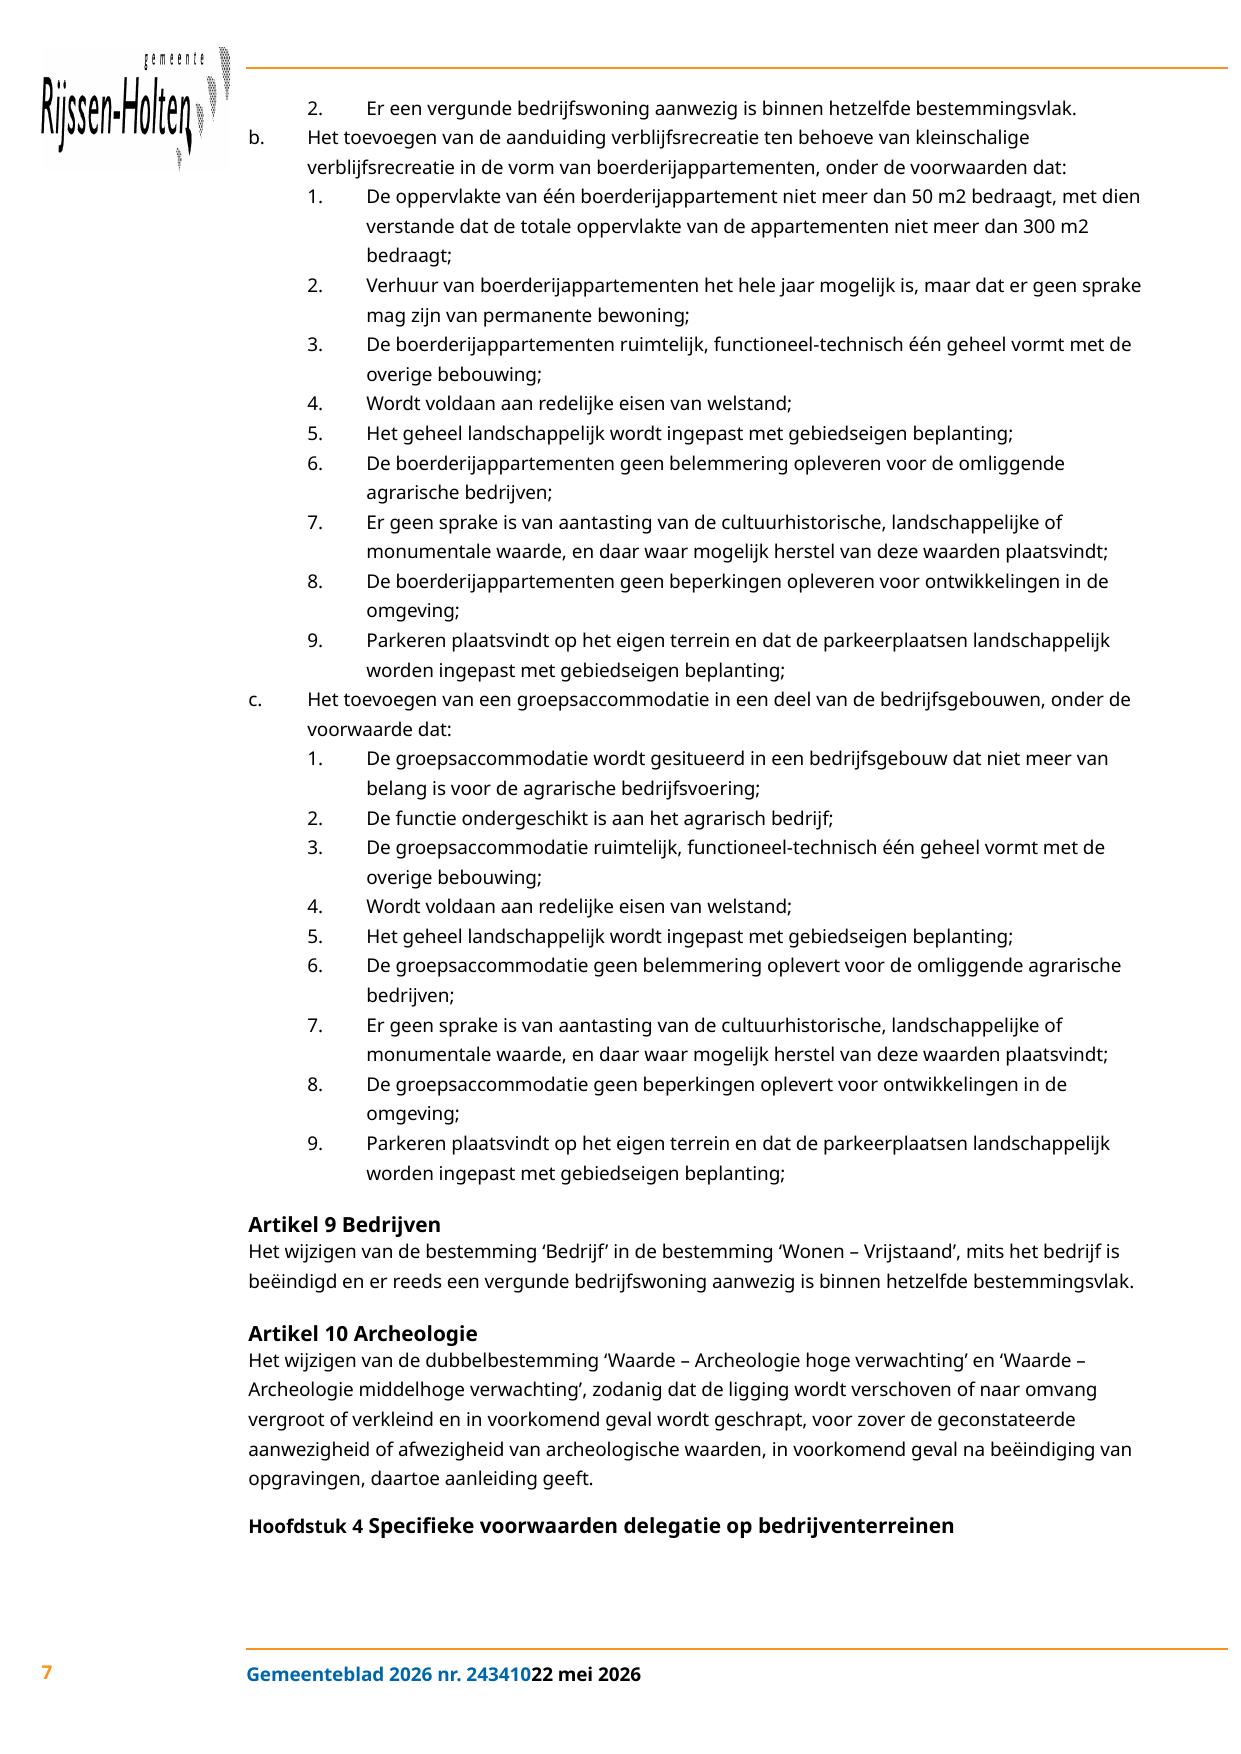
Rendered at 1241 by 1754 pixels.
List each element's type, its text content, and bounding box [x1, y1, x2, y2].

list Verhuur van boerderijappartementen het hele jaar mogelijk is, maar dat er geen sprake mag zijn van permanente bewoning; [307, 272, 1152, 328]
list De oppervlakte van één boerderijappartement niet meer dan 50 m2 bedraagt, met dien verstande dat de totale oppervlakte van de appartementen niet meer dan 300 m2 bedraagt; [307, 183, 1152, 268]
list De groepsaccommodatie ruimtelijk, functioneel-technisch één geheel vormt met de overige bebouwing; [307, 834, 1152, 890]
list Wordt voldaan aan redelijke eisen van welstand; [307, 893, 1152, 919]
list Er geen sprake is van aantasting van de cultuurhistorische, landschappelijke of monumentale waarde, en daar waar mogelijk herstel van deze waarden plaatsvindt; [307, 509, 1152, 564]
list De groepsaccommodatie wordt gesitueerd in een bedrijfsgebouw dat niet meer van belang is voor de agrarische bedrijfsvoering; [307, 746, 1152, 801]
list De groepsaccommodatie geen beperkingen oplevert voor ontwikkelingen in de omgeving; [307, 1071, 1152, 1126]
text Het wijzigen van de dubbelbestemming ‘Waarde – Archeologie hoge verwachting’ en ‘Waarde – Archeologie middelhoge verwachting’, zodanig dat de ligging wordt verschoven of naar omvang vergroot of verkleind en in voorkomend geval wordt geschrapt, voor zover de geconstateerde aanwezigheid of afwezigheid van archeologische waarden, in voorkomend geval na beëindiging van opgravingen, daartoe aanleiding geeft. [248, 1347, 1152, 1491]
list Parkeren plaatsvindt op het eigen terrein en dat de parkeerplaatsen landschappelijk worden ingepast met gebiedseigen beplanting; [307, 627, 1152, 683]
list Wordt voldaan aan redelijke eisen van welstand; [307, 391, 1152, 416]
list De boerderijappartementen geen belemmering opleveren voor de omliggende agrarische bedrijven; [307, 450, 1152, 505]
list Het geheel landschappelijk wordt ingepast met gebiedseigen beplanting; [307, 420, 1152, 446]
list De groepsaccommodatie geen belemmering oplevert voor de omliggende agrarische bedrijven; [307, 953, 1152, 1008]
list Er geen sprake is van aantasting van de cultuurhistorische, landschappelijke of monumentale waarde, en daar waar mogelijk herstel van deze waarden plaatsvindt; [307, 1012, 1152, 1067]
text Het wijzigen van de bestemming ‘Bedrijf’ in de bestemming ‘Wonen – Vrijstaand’, mits het bedrijf is beëindigd en er reeds een vergunde bedrijfswoning aanwezig is binnen hetzelfde bestemmingsvlak. [248, 1239, 1152, 1294]
list De boerderijappartementen ruimtelijk, functioneel-technisch één geheel vormt met de overige bebouwing; [307, 331, 1152, 387]
picture [41, 47, 231, 172]
text Artikel 10 Archeologie [248, 1319, 1152, 1347]
list Er een vergunde bedrijfswoning aanwezig is binnen hetzelfde bestemmingsvlak. [307, 95, 1152, 121]
list Parkeren plaatsvindt op het eigen terrein en dat de parkeerplaatsen landschappelijk worden ingepast met gebiedseigen beplanting; [307, 1130, 1152, 1186]
text Hoofdstuk 4 Specifieke voorwaarden delegatie op bedrijventerreinen [248, 1511, 1152, 1539]
list Het toevoegen van de aanduiding verblijfsrecreatie ten behoeve van kleinschalige verblijfsrecreatie in de vorm van boerderijappartementen, onder de voorwaarden dat: [248, 124, 1152, 180]
list Het toevoegen van een groepsaccommodatie in een deel van de bedrijfsgebouwen, onder de voorwaarde dat: [248, 686, 1152, 742]
list De boerderijappartementen geen beperkingen opleveren voor ontwikkelingen in de omgeving; [307, 568, 1152, 623]
text Artikel 9 Bedrijven [248, 1210, 1152, 1239]
list De functie ondergeschikt is aan het agrarisch bedrijf; [307, 805, 1152, 831]
list Het geheel landschappelijk wordt ingepast met gebiedseigen beplanting; [307, 923, 1152, 949]
